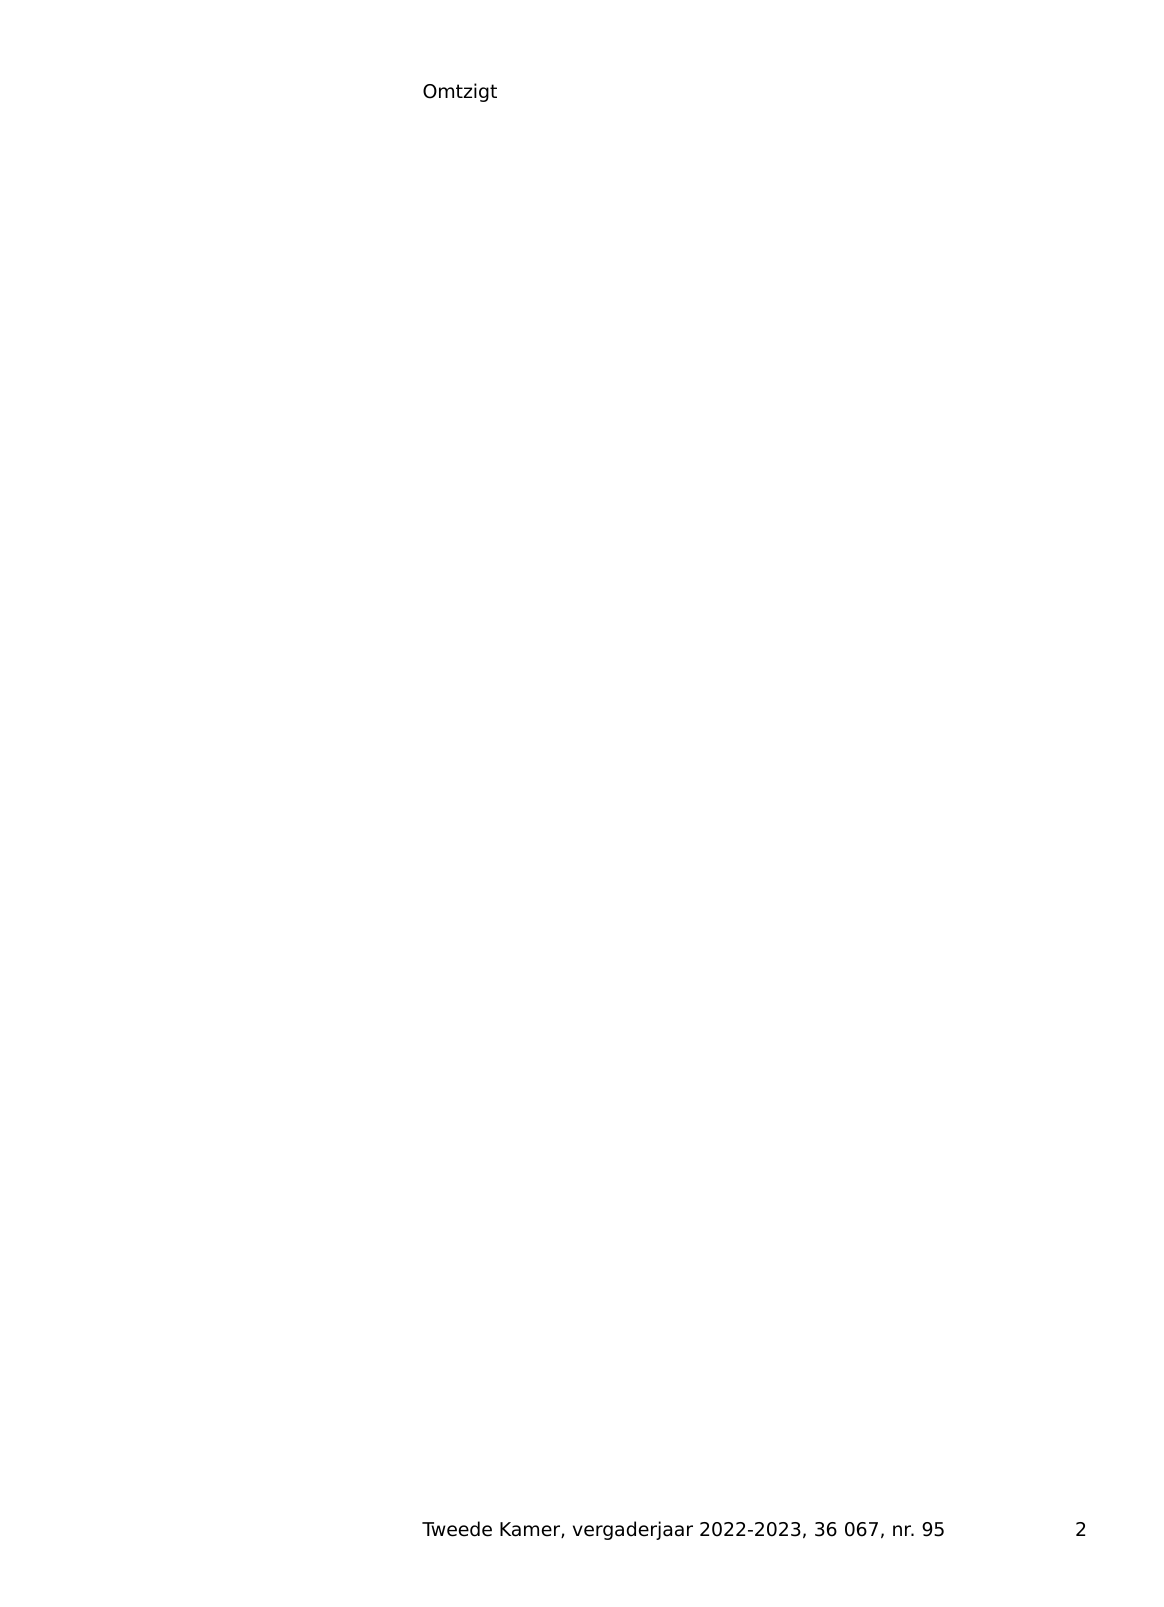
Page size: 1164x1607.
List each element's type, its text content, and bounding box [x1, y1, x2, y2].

text Omtzigt [422, 59, 1087, 103]
